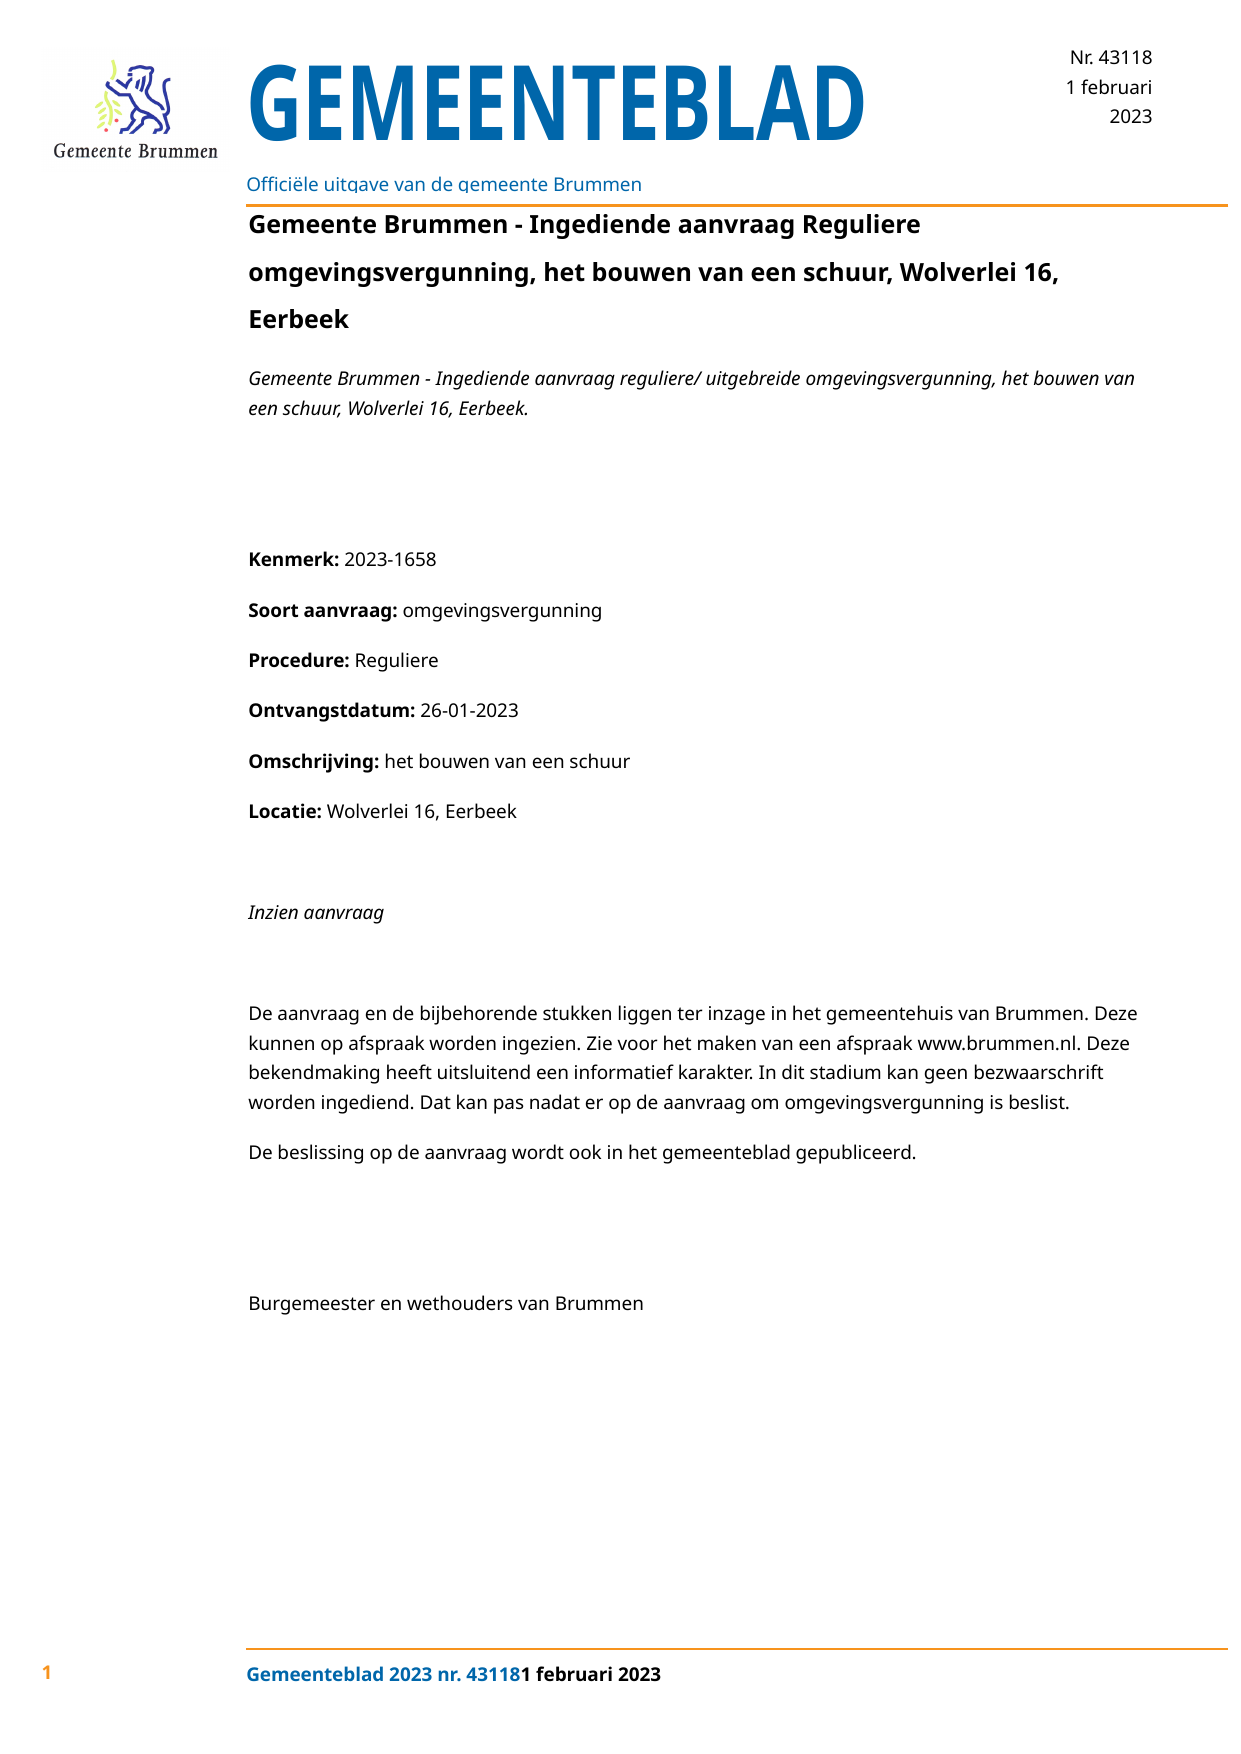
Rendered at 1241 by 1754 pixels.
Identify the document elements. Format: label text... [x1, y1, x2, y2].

text De aanvraag en de bijbehorende stukken liggen ter inzage in het gemeentehuis van Brummen. Deze kunnen op afspraak worden ingezien. Zie voor het maken van een afspraak www.brummen.nl. Deze bekendmaking heeft uitsluitend een informatief karakter. In dit stadium kan geen bezwaarschrift worden ingediend. Dat kan pas nadat er op de aanvraag om omgevingsvergunning is beslist. [248, 1000, 1152, 1114]
text Soort aanvraag: omgevingsvergunning [248, 597, 1152, 622]
text Inzien aanvraag [248, 899, 1152, 925]
text Locatie: Wolverlei 16, Eerbeek [248, 798, 1152, 824]
text Gemeente Brummen - Ingediende aanvraag reguliere/ uitgebreide omgevingsvergunning, het bouwen van een schuur, Wolverlei 16, Eerbeek. [248, 366, 1152, 421]
text Kenmerk: 2023-1658 [248, 546, 1152, 572]
picture [41, 47, 231, 172]
text Omschrijving: het bouwen van een schuur [248, 748, 1152, 774]
text Procedure: Reguliere [248, 647, 1152, 673]
text De beslissing op de aanvraag wordt ook in het gemeenteblad gepubliceerd. [248, 1139, 1152, 1165]
text Gemeente Brummen - Ingediende aanvraag Reguliere omgevingsvergunning, het bouwen van een schuur, Wolverlei 16, Eerbeek [248, 207, 1152, 336]
text Burgemeester en wethouders van Brummen [248, 1291, 1152, 1316]
text Ontvangstdatum: 26-01-2023 [248, 698, 1152, 723]
